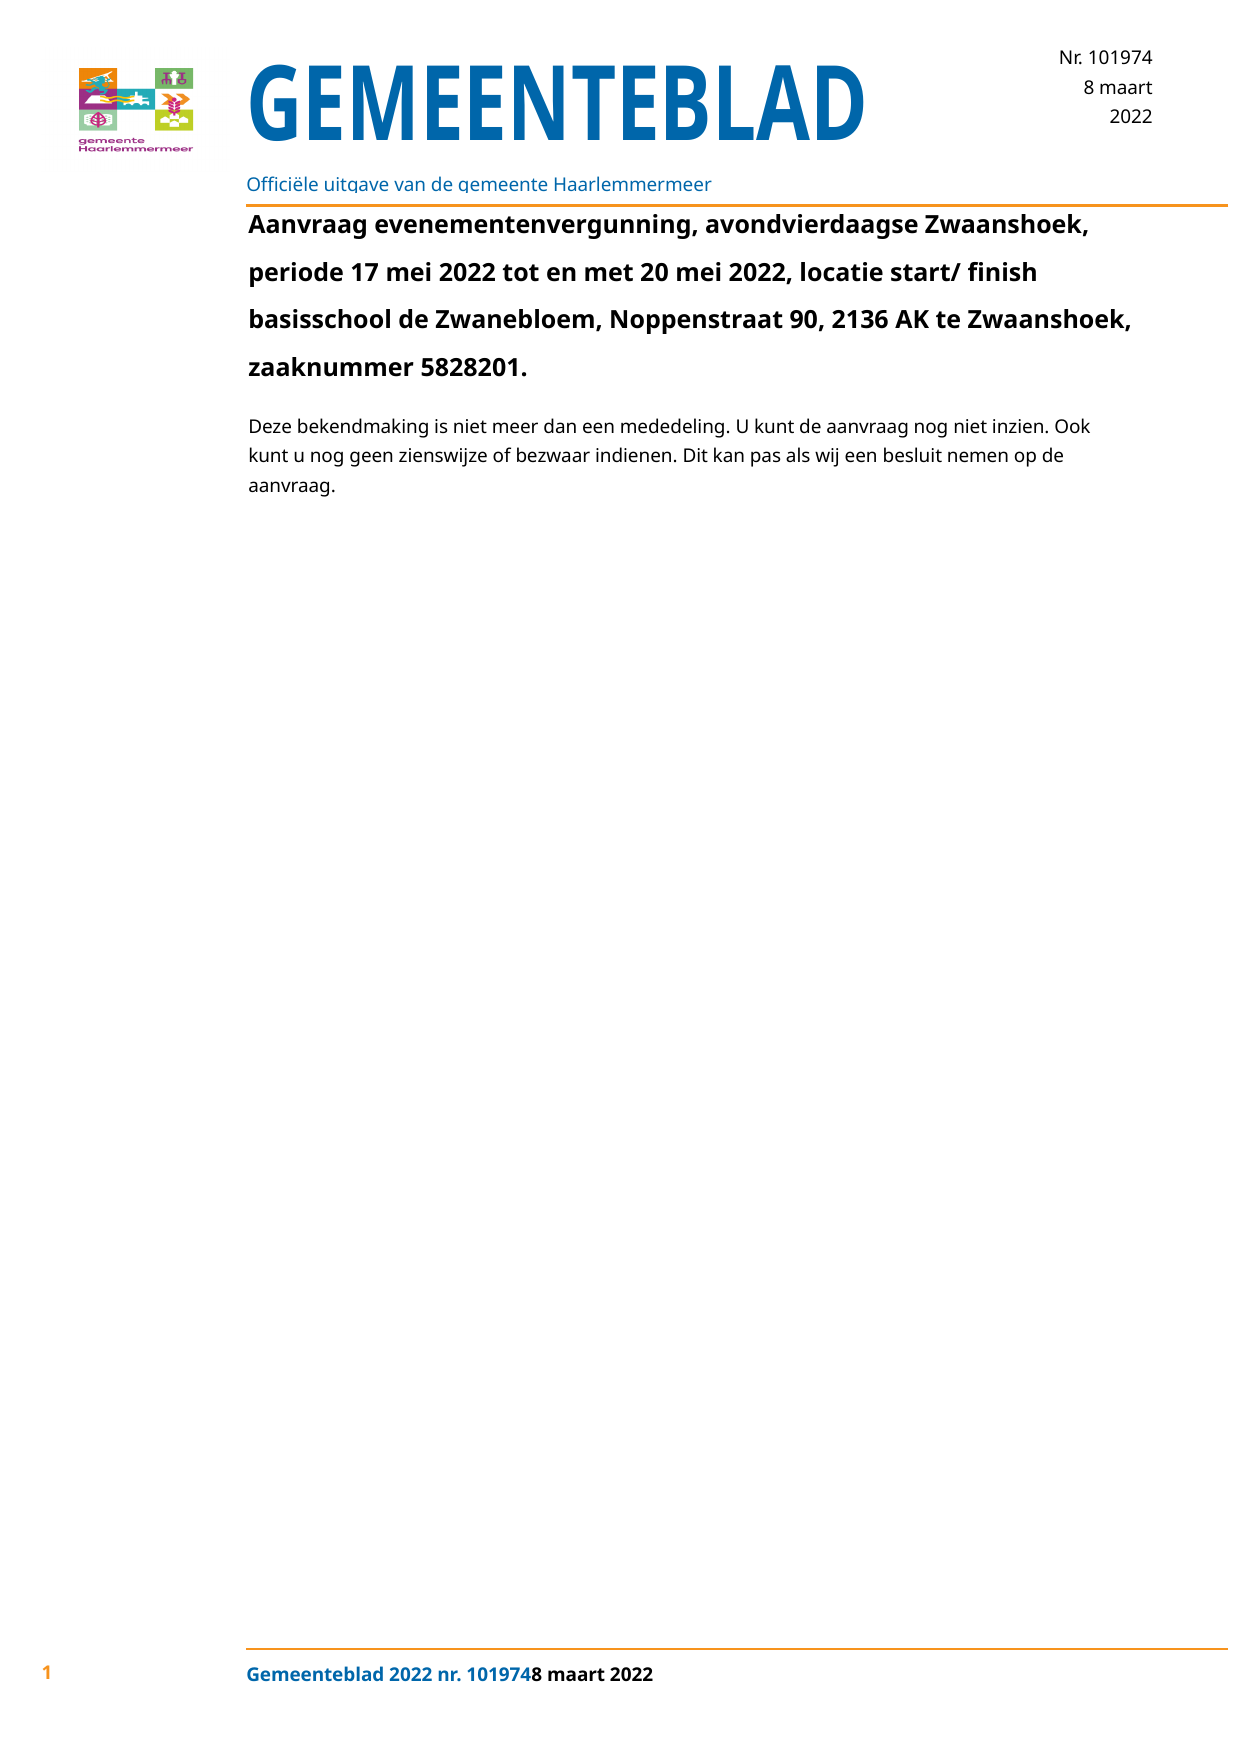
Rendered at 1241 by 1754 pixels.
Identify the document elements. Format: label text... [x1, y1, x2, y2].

text Aanvraag evenementenvergunning, avondvierdaagse Zwaanshoek, periode 17 mei 2022 tot en met 20 mei 2022, locatie start/ finish basisschool de Zwanebloem, Noppenstraat 90, 2136 AK te Zwaanshoek, zaaknummer 5828201. [248, 207, 1152, 384]
picture [41, 47, 231, 172]
text Deze bekendmaking is niet meer dan een mededeling. U kunt de aanvraag nog niet inzien. Ook kunt u nog geen zienswijze of bezwaar indienen. Dit kan pas als wij een besluit nemen op de aanvraag. [248, 413, 1152, 498]
